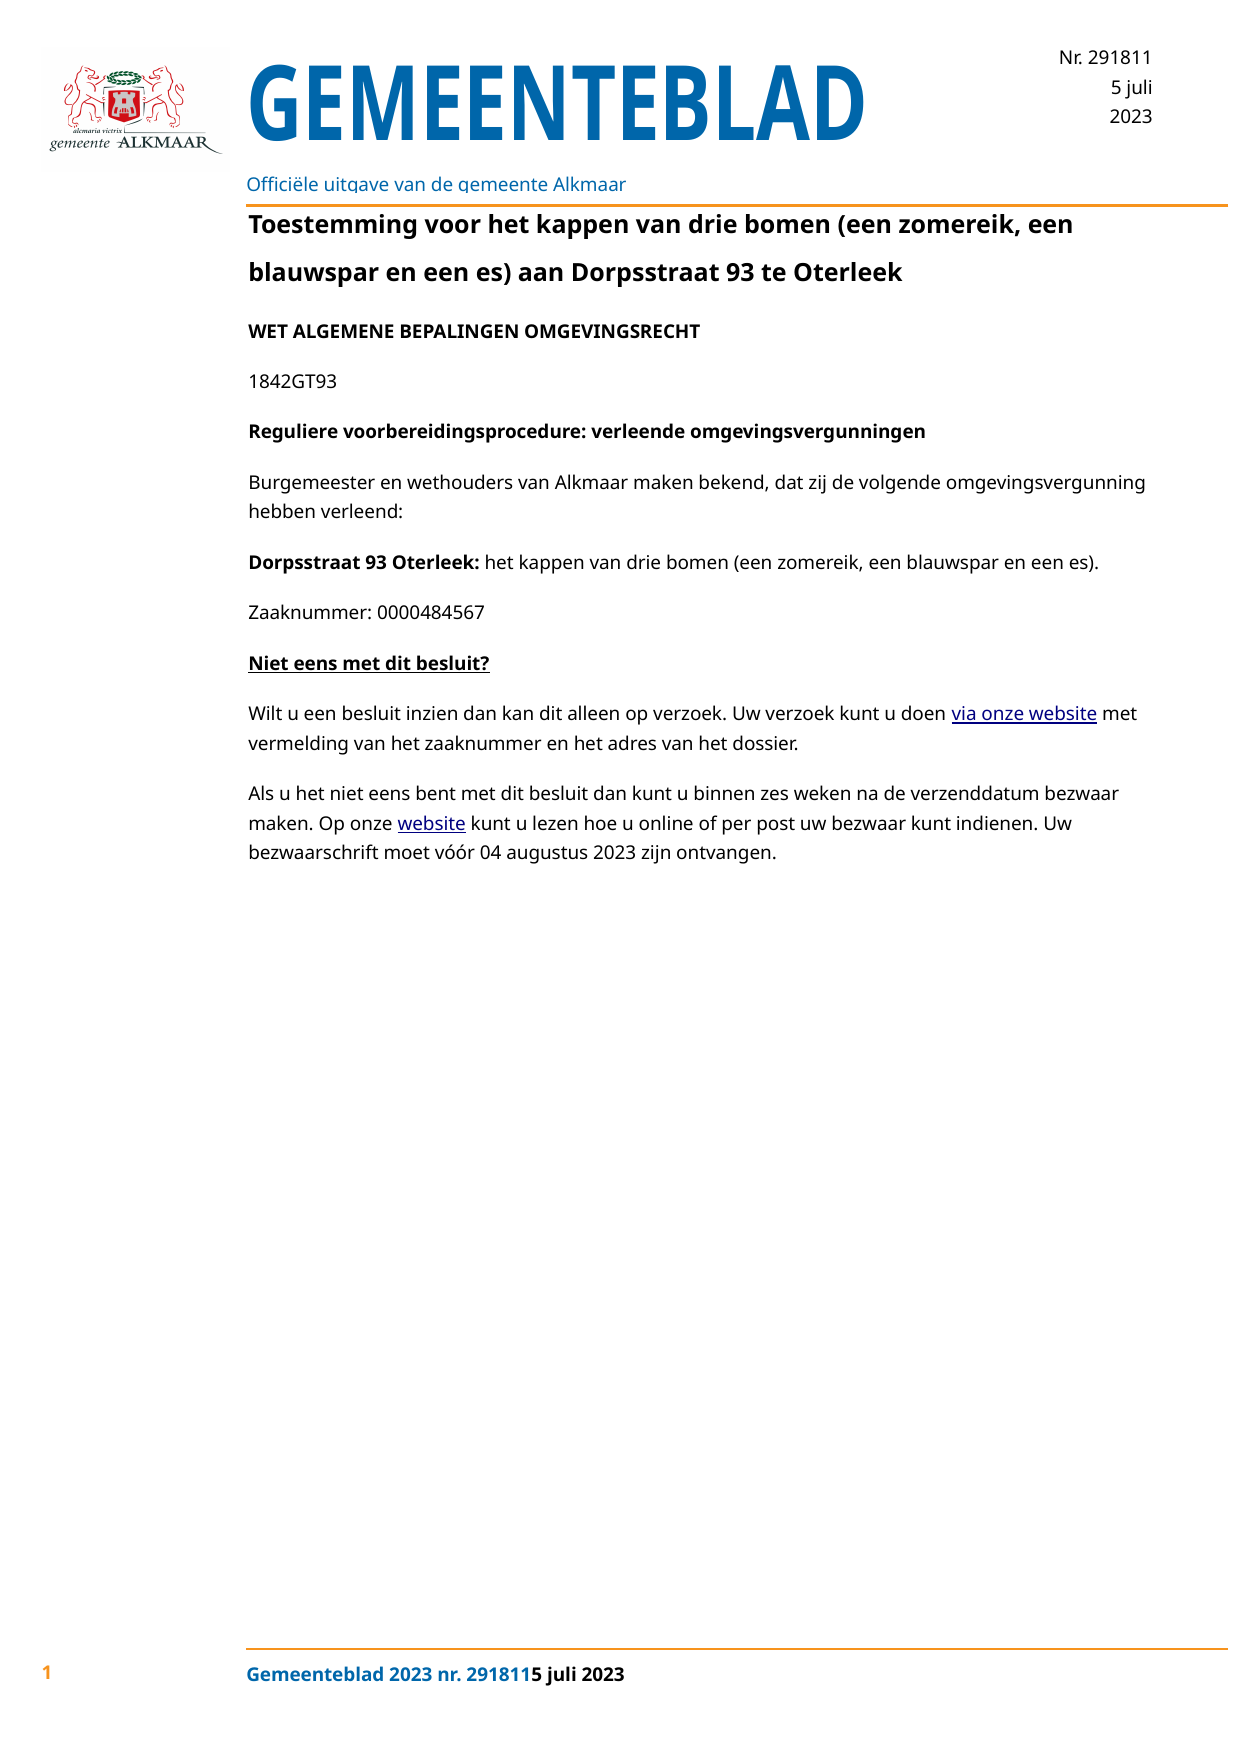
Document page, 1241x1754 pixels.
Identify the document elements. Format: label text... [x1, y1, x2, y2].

text Toestemming voor het kappen van drie bomen (een zomereik, een blauwspar en een es) aan Dorpsstraat 93 te Oterleek [248, 207, 1152, 288]
text Niet eens met dit besluit? [248, 650, 1152, 676]
text Als u het niet eens bent met dit besluit dan kunt u binnen zes weken na de verzenddatum bezwaar maken. Op onze website kunt u lezen hoe u online of per post uw bezwaar kunt indienen. Uw bezwaarschrift moet vóór 04 augustus 2023 zijn ontvangen. [248, 780, 1152, 865]
text Dorpsstraat 93 Oterleek: het kappen van drie bomen (een zomereik, een blauwspar en een es). [248, 549, 1152, 575]
text Zaaknummer: 0000484567 [248, 599, 1152, 625]
picture [41, 47, 231, 172]
text 1842GT93 [248, 368, 1152, 394]
text Wilt u een besluit inzien dan kan dit alleen op verzoek. Uw verzoek kunt u doen via onze website met vermelding van het zaaknummer en het adres van het dossier. [248, 700, 1152, 756]
text Burgemeester en wethouders van Alkmaar maken bekend, dat zij de volgende omgevingsvergunning hebben verleend: [248, 469, 1152, 524]
text WET ALGEMENE BEPALINGEN OMGEVINGSRECHT [248, 318, 1152, 344]
text Reguliere voorbereidingsprocedure: verleende omgevingsvergunningen [248, 419, 1152, 444]
